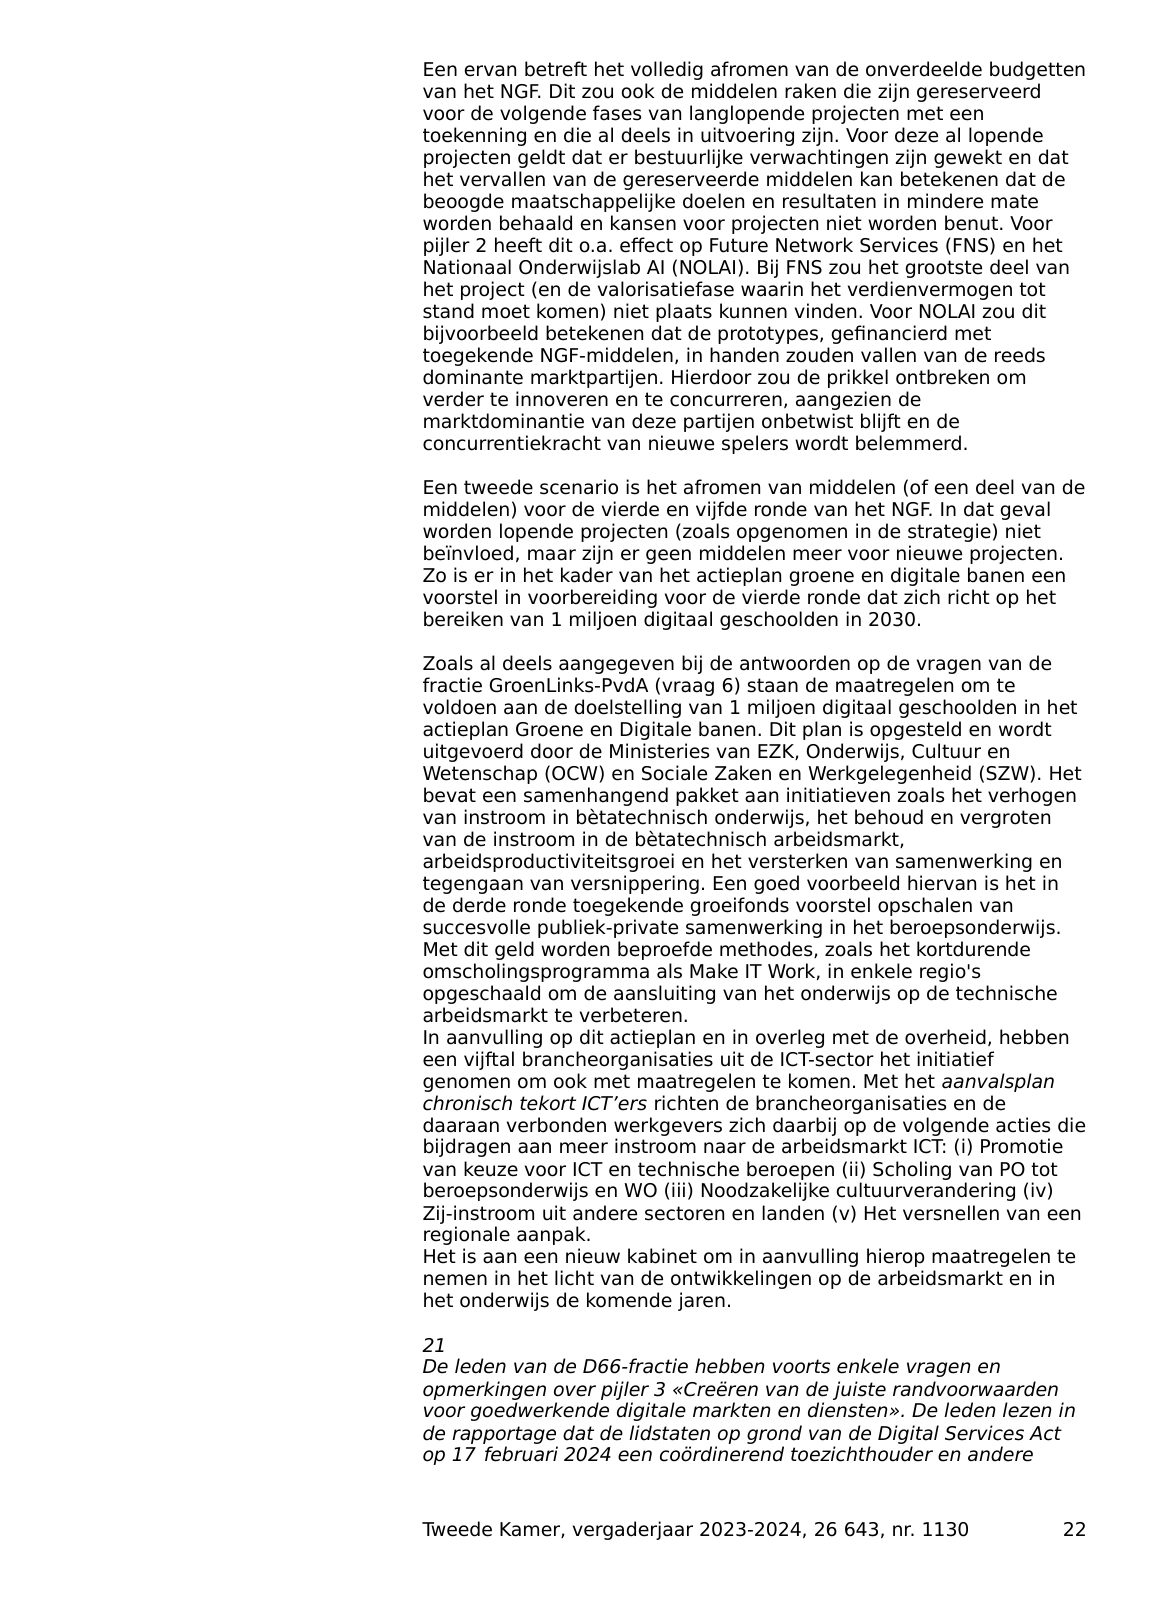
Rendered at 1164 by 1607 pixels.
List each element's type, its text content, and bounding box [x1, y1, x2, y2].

text Zoals al deels aangegeven bij de antwoorden op de vragen van de fractie GroenLinks-PvdA (vraag 6) staan de maatregelen om te voldoen aan de doelstelling van 1 miljoen digitaal geschoolden in het actieplan Groene en Digitale banen. Dit plan is opgesteld en wordt uitgevoerd door de Ministeries van EZK, Onderwijs, Cultuur en Wetenschap (OCW) en Sociale Zaken en Werkgelegenheid (SZW). Het bevat een samenhangend pakket aan initiatieven zoals het verhogen van instroom in bètatechnisch onderwijs, het behoud en vergroten van de instroom in de bètatechnisch arbeidsmarkt, arbeidsproductiviteitsgroei en het versterken van samenwerking en tegengaan van versnippering. Een goed voorbeeld hiervan is het in de derde ronde toegekende groeifonds voorstel opschalen van succesvolle publiek-private samenwerking in het beroepsonderwijs. Met dit geld worden beproefde methodes, zoals het kortdurende omscholingsprogramma als Make IT Work, in enkele regio's opgeschaald om de aansluiting van het onderwijs op de technische arbeidsmarkt te verbeteren. [422, 653, 1087, 1027]
text Een tweede scenario is het afromen van middelen (of een deel van de middelen) voor de vierde en vijfde ronde van het NGF. In dat geval worden lopende projecten (zoals opgenomen in de strategie) niet beïnvloed, maar zijn er geen middelen meer voor nieuwe projecten. Zo is er in het kader van het actieplan groene en digitale banen een voorstel in voorbereiding voor de vierde ronde dat zich richt op het bereiken van 1 miljoen digitaal geschoolden in 2030. [422, 477, 1087, 631]
text In aanvulling op dit actieplan en in overleg met de overheid, hebben een vijftal brancheorganisaties uit de ICT-sector het initiatief genomen om ook met maatregelen te komen. Met het aanvalsplan chronisch tekort ICT’ers richten de brancheorganisaties en de daaraan verbonden werkgevers zich daarbij op de volgende acties die bijdragen aan meer instroom naar de arbeidsmarkt ICT: (i) Promotie van keuze voor ICT en technische beroepen (ii) Scholing van PO tot beroepsonderwijs en WO (iii) Noodzakelijke cultuurverandering (iv) Zij-instroom uit andere sectoren en landen (v) Het versnellen van een regionale aanpak. [422, 1027, 1087, 1246]
text Het is aan een nieuw kabinet om in aanvulling hierop maatregelen te nemen in het licht van de ontwikkelingen op de arbeidsmarkt en in het onderwijs de komende jaren. [422, 1246, 1087, 1312]
text 21 [422, 1334, 1087, 1356]
text Een ervan betreft het volledig afromen van de onverdeelde budgetten van het NGF. Dit zou ook de middelen raken die zijn gereserveerd voor de volgende fases van langlopende projecten met een toekenning en die al deels in uitvoering zijn. Voor deze al lopende projecten geldt dat er bestuurlijke verwachtingen zijn gewekt en dat het vervallen van de gereserveerde middelen kan betekenen dat de beoogde maatschappelijke doelen en resultaten in mindere mate worden behaald en kansen voor projecten niet worden benut. Voor pijler 2 heeft dit o.a. effect op Future Network Services (FNS) en het Nationaal Onderwijslab AI (NOLAI). Bij FNS zou het grootste deel van het project (en de valorisatiefase waarin het verdienvermogen tot stand moet komen) niet plaats kunnen vinden. Voor NOLAI zou dit bijvoorbeeld betekenen dat de prototypes, gefinancierd met toegekende NGF-middelen, in handen zouden vallen van de reeds dominante marktpartijen. Hierdoor zou de prikkel ontbreken om verder te innoveren en te concurreren, aangezien de marktdominantie van deze partijen onbetwist blijft en de concurrentiekracht van nieuwe spelers wordt belemmerd. [422, 59, 1087, 455]
text De leden van de D66-fractie hebben voorts enkele vragen en opmerkingen over pijler 3 «Creëren van de juiste randvoorwaarden voor goedwerkende digitale markten en diensten». De leden lezen in de rapportage dat de lidstaten op grond van de Digital Services Act op 17 februari 2024 een coördinerend toezichthouder en andere [422, 1356, 1087, 1466]
